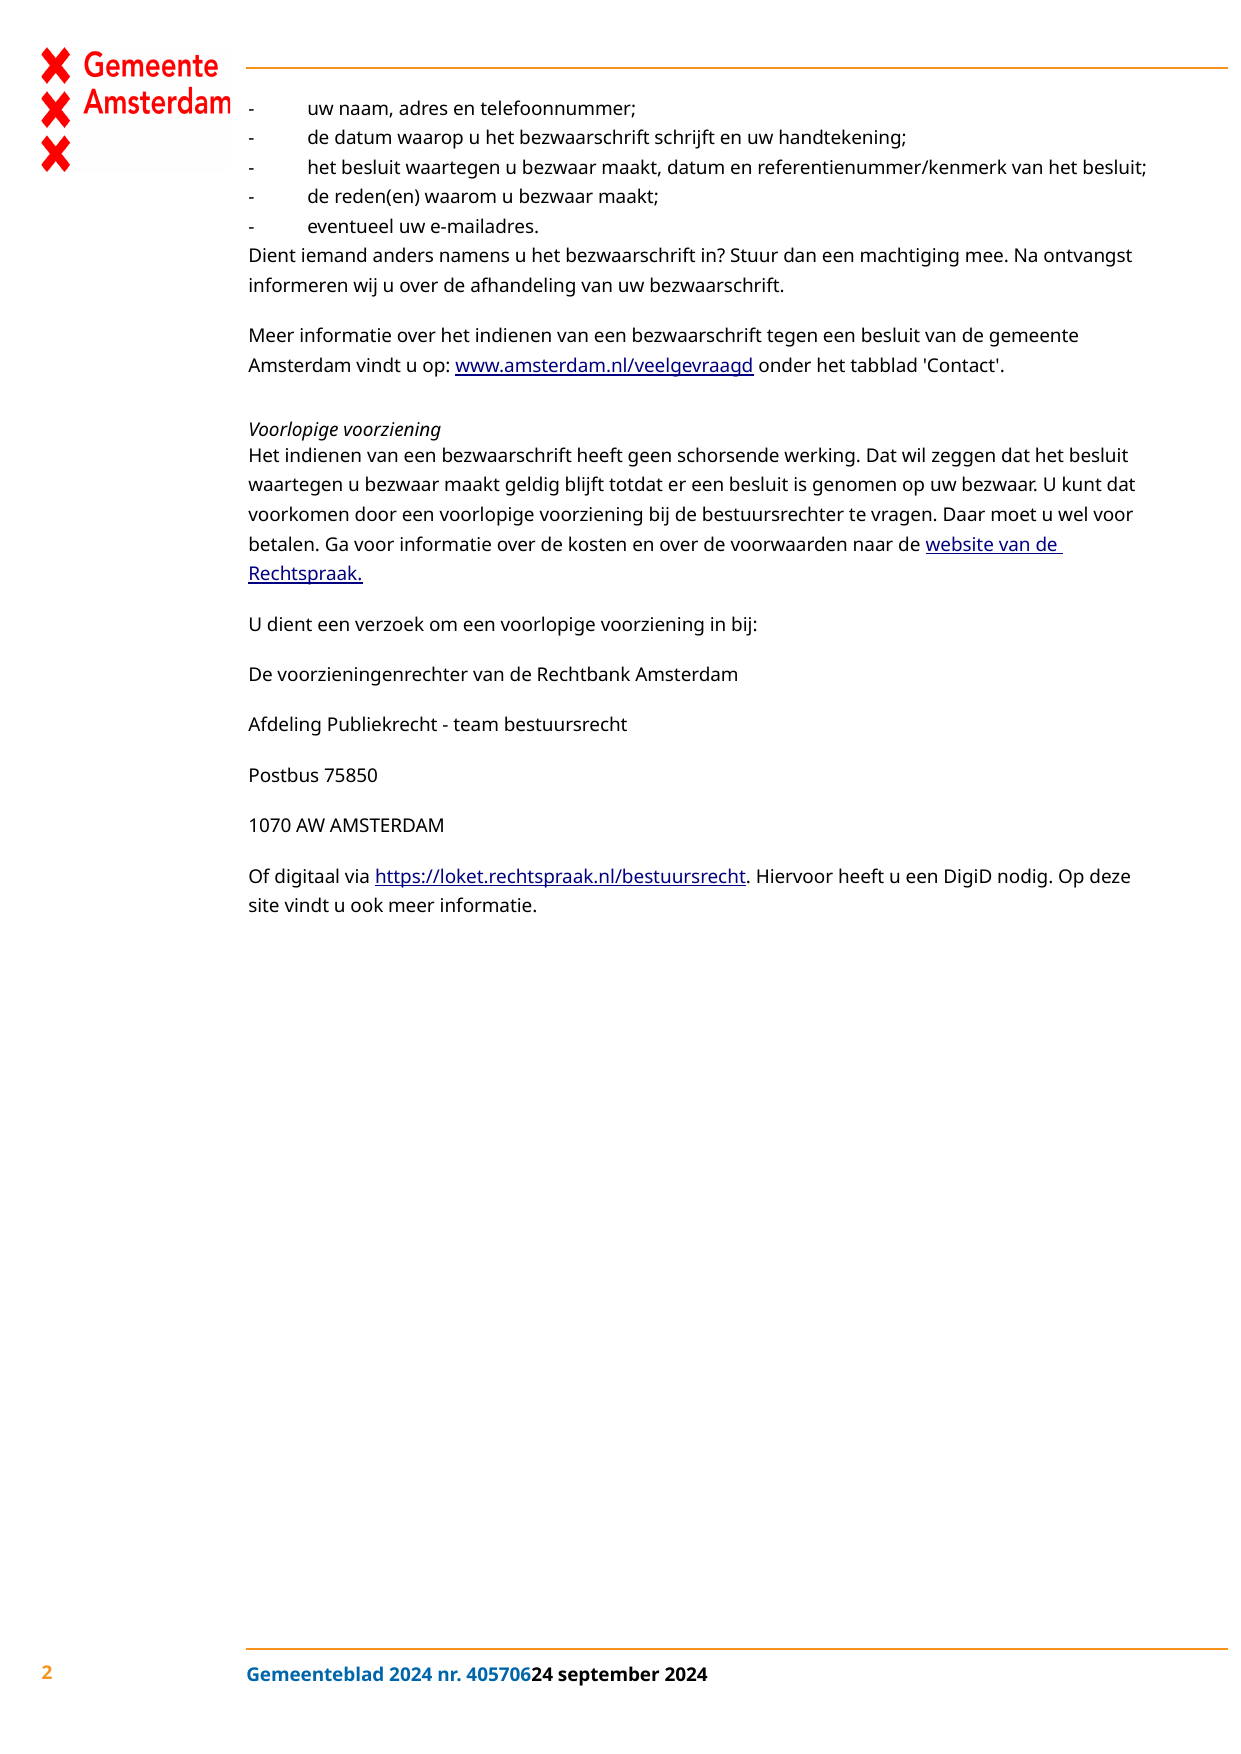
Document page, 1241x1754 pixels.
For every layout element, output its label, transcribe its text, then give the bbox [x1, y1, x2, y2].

list de reden(en) waarom u bezwaar maakt; [248, 183, 1152, 209]
list het besluit waartegen u bezwaar maakt, datum en referentienummer/kenmerk van het besluit; [248, 154, 1152, 180]
text Voorlopige voorziening [248, 416, 1152, 442]
picture [41, 47, 231, 172]
text Of digitaal via https://loket.rechtspraak.nl/bestuursrecht. Hiervoor heeft u een DigiD nodig. Op deze site vindt u ook meer informatie. [248, 863, 1152, 918]
list eventueel uw e-mailadres. [248, 213, 1152, 239]
text Afdeling Publiekrecht - team bestuursrecht [248, 712, 1152, 737]
text Het indienen van een bezwaarschrift heeft geen schorsende werking. Dat wil zeggen dat het besluit waartegen u bezwaar maakt geldig blijft totdat er een besluit is genomen op uw bezwaar. U kunt dat voorkomen door een voorlopige voorziening bij de bestuursrechter te vragen. Daar moet u wel voor betalen. Ga voor informatie over de kosten en over de voorwaarden naar de website van de Rechtspraak. [248, 442, 1152, 586]
list uw naam, adres en telefoonnummer; [248, 95, 1152, 121]
text U dient een verzoek om een voorlopige voorziening in bij: [248, 611, 1152, 636]
text Dient iemand anders namens u het bezwaarschrift in? Stuur dan een machtiging mee. Na ontvangst informeren wij u over de afhandeling van uw bezwaarschrift. [248, 243, 1152, 298]
list de datum waarop u het bezwaarschrift schrijft en uw handtekening; [248, 124, 1152, 150]
text Meer informatie over het indienen van een bezwaarschrift tegen een besluit van de gemeente Amsterdam vindt u op: www.amsterdam.nl/veelgevraagd onder het tabblad 'Contact'. [248, 323, 1152, 378]
text De voorzieningenrechter van de Rechtbank Amsterdam [248, 661, 1152, 687]
text Postbus 75850 [248, 762, 1152, 788]
text 1070 AW AMSTERDAM [248, 812, 1152, 838]
